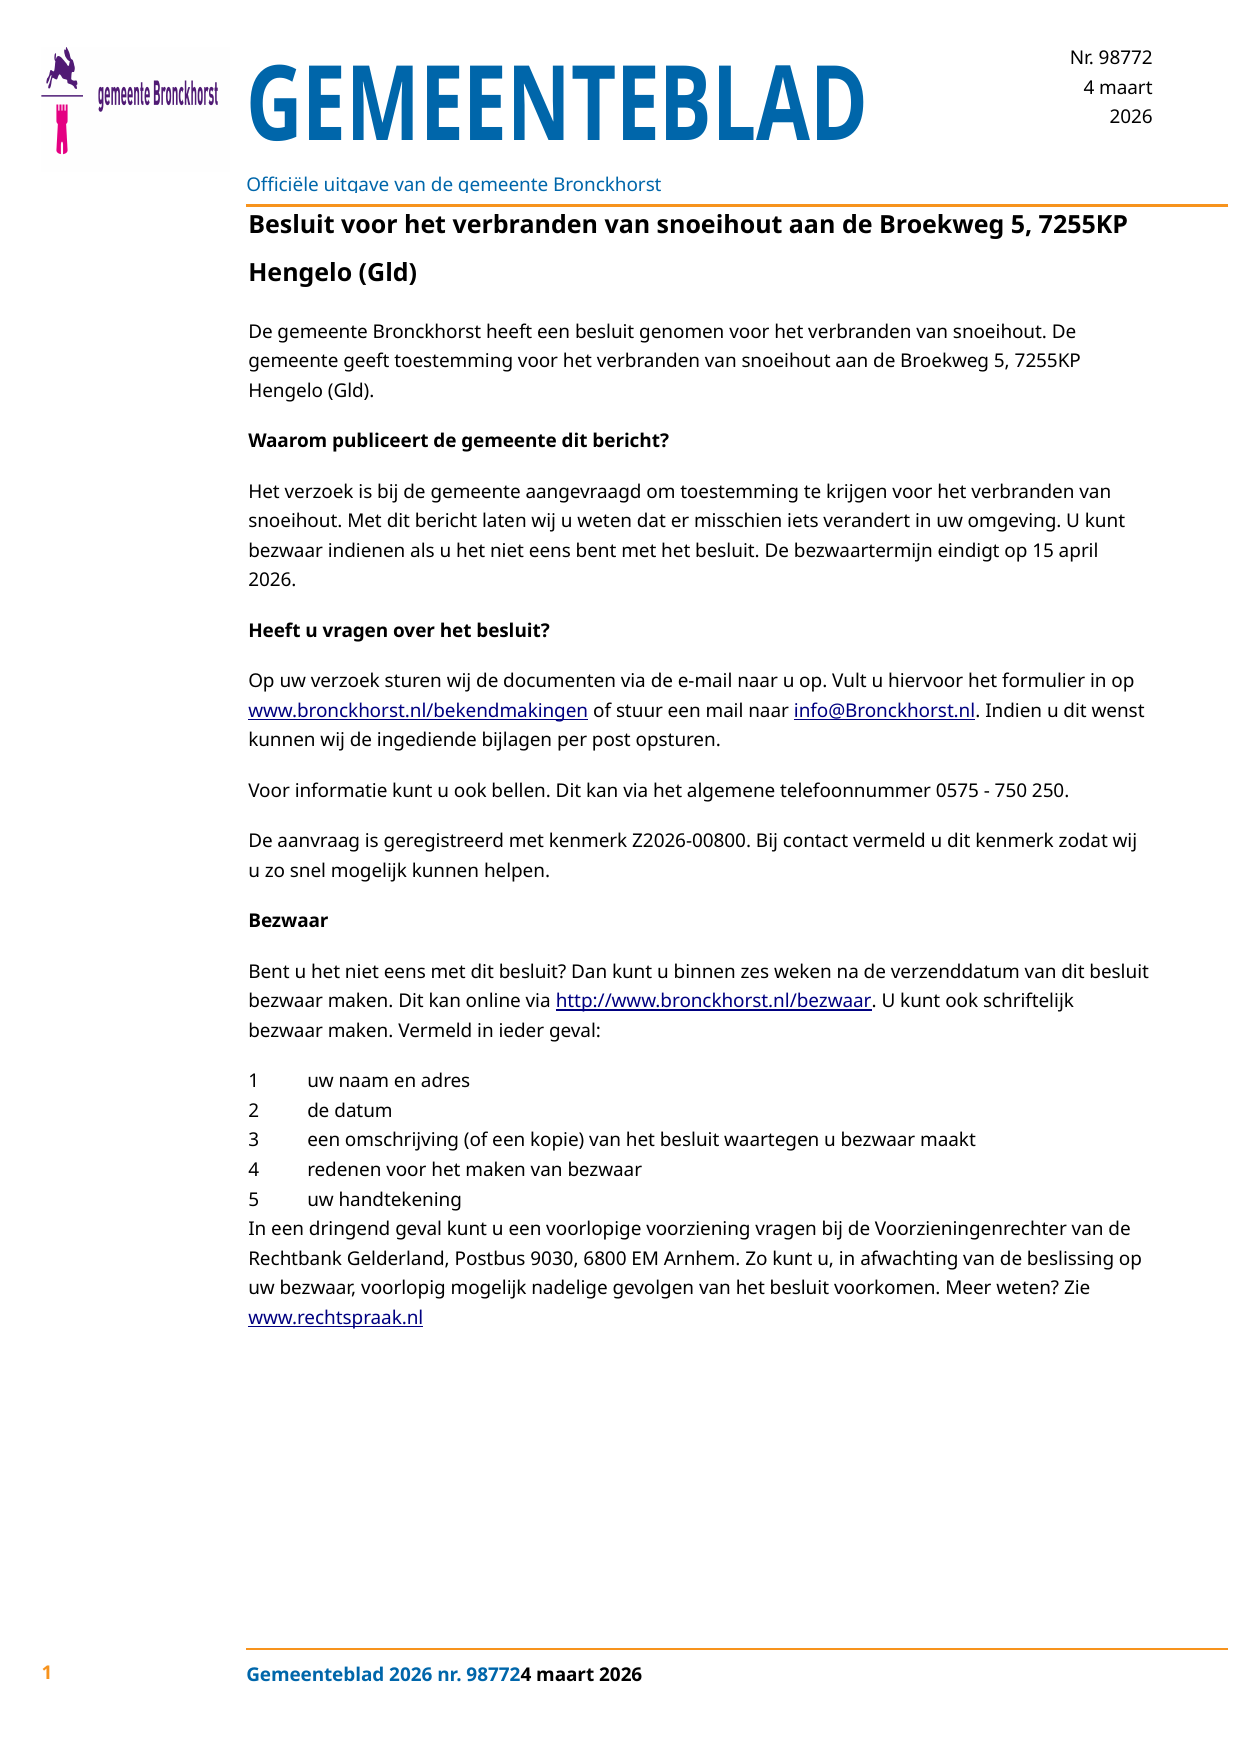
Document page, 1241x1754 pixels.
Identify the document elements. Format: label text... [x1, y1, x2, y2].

list de datum [248, 1097, 1152, 1123]
text Waarom publiceert de gemeente dit bericht? [248, 427, 1152, 453]
text Bezwaar [248, 907, 1152, 933]
text Voor informatie kunt u ook bellen. Dit kan via het algemene telefoonnummer 0575 - 750 250. [248, 777, 1152, 803]
list uw handtekening [248, 1186, 1152, 1212]
picture [41, 47, 231, 172]
text Bent u het niet eens met dit besluit? Dan kunt u binnen zes weken na de verzenddatum van dit besluit bezwaar maken. Dit kan online via http://www.bronckhorst.nl/bezwaar. U kunt ook schriftelijk bezwaar maken. Vermeld in ieder geval: [248, 958, 1152, 1043]
list uw naam en adres [248, 1067, 1152, 1093]
list redenen voor het maken van bezwaar [248, 1156, 1152, 1182]
text In een dringend geval kunt u een voorlopige voorziening vragen bij de Voorzieningenrechter van de Rechtbank Gelderland, Postbus 9030, 6800 EM Arnhem. Zo kunt u, in afwachting van de beslissing op uw bezwaar, voorlopig mogelijk nadelige gevolgen van het besluit voorkomen. Meer weten? Zie www.rechtspraak.nl [248, 1215, 1152, 1330]
text Heeft u vragen over het besluit? [248, 617, 1152, 643]
text Het verzoek is bij de gemeente aangevraagd om toestemming te krijgen voor het verbranden van snoeihout. Met dit bericht laten wij u weten dat er misschien iets verandert in uw omgeving. U kunt bezwaar indienen als u het niet eens bent met het besluit. De bezwaartermijn eindigt op 15 april 2026. [248, 478, 1152, 592]
text De aanvraag is geregistreerd met kenmerk Z2026-00800. Bij contact vermeld u dit kenmerk zodat wij u zo snel mogelijk kunnen helpen. [248, 827, 1152, 883]
text Besluit voor het verbranden van snoeihout aan de Broekweg 5, 7255KP Hengelo (Gld) [248, 207, 1152, 288]
text De gemeente Bronckhorst heeft een besluit genomen voor het verbranden van snoeihout. De gemeente geeft toestemming voor het verbranden van snoeihout aan de Broekweg 5, 7255KP Hengelo (Gld). [248, 318, 1152, 403]
list een omschrijving (of een kopie) van het besluit waartegen u bezwaar maakt [248, 1127, 1152, 1152]
text Op uw verzoek sturen wij de documenten via de e-mail naar u op. Vult u hiervoor het formulier in op www.bronckhorst.nl/bekendmakingen of stuur een mail naar info@Bronckhorst.nl. Indien u dit wenst kunnen wij de ingediende bijlagen per post opsturen. [248, 667, 1152, 752]
